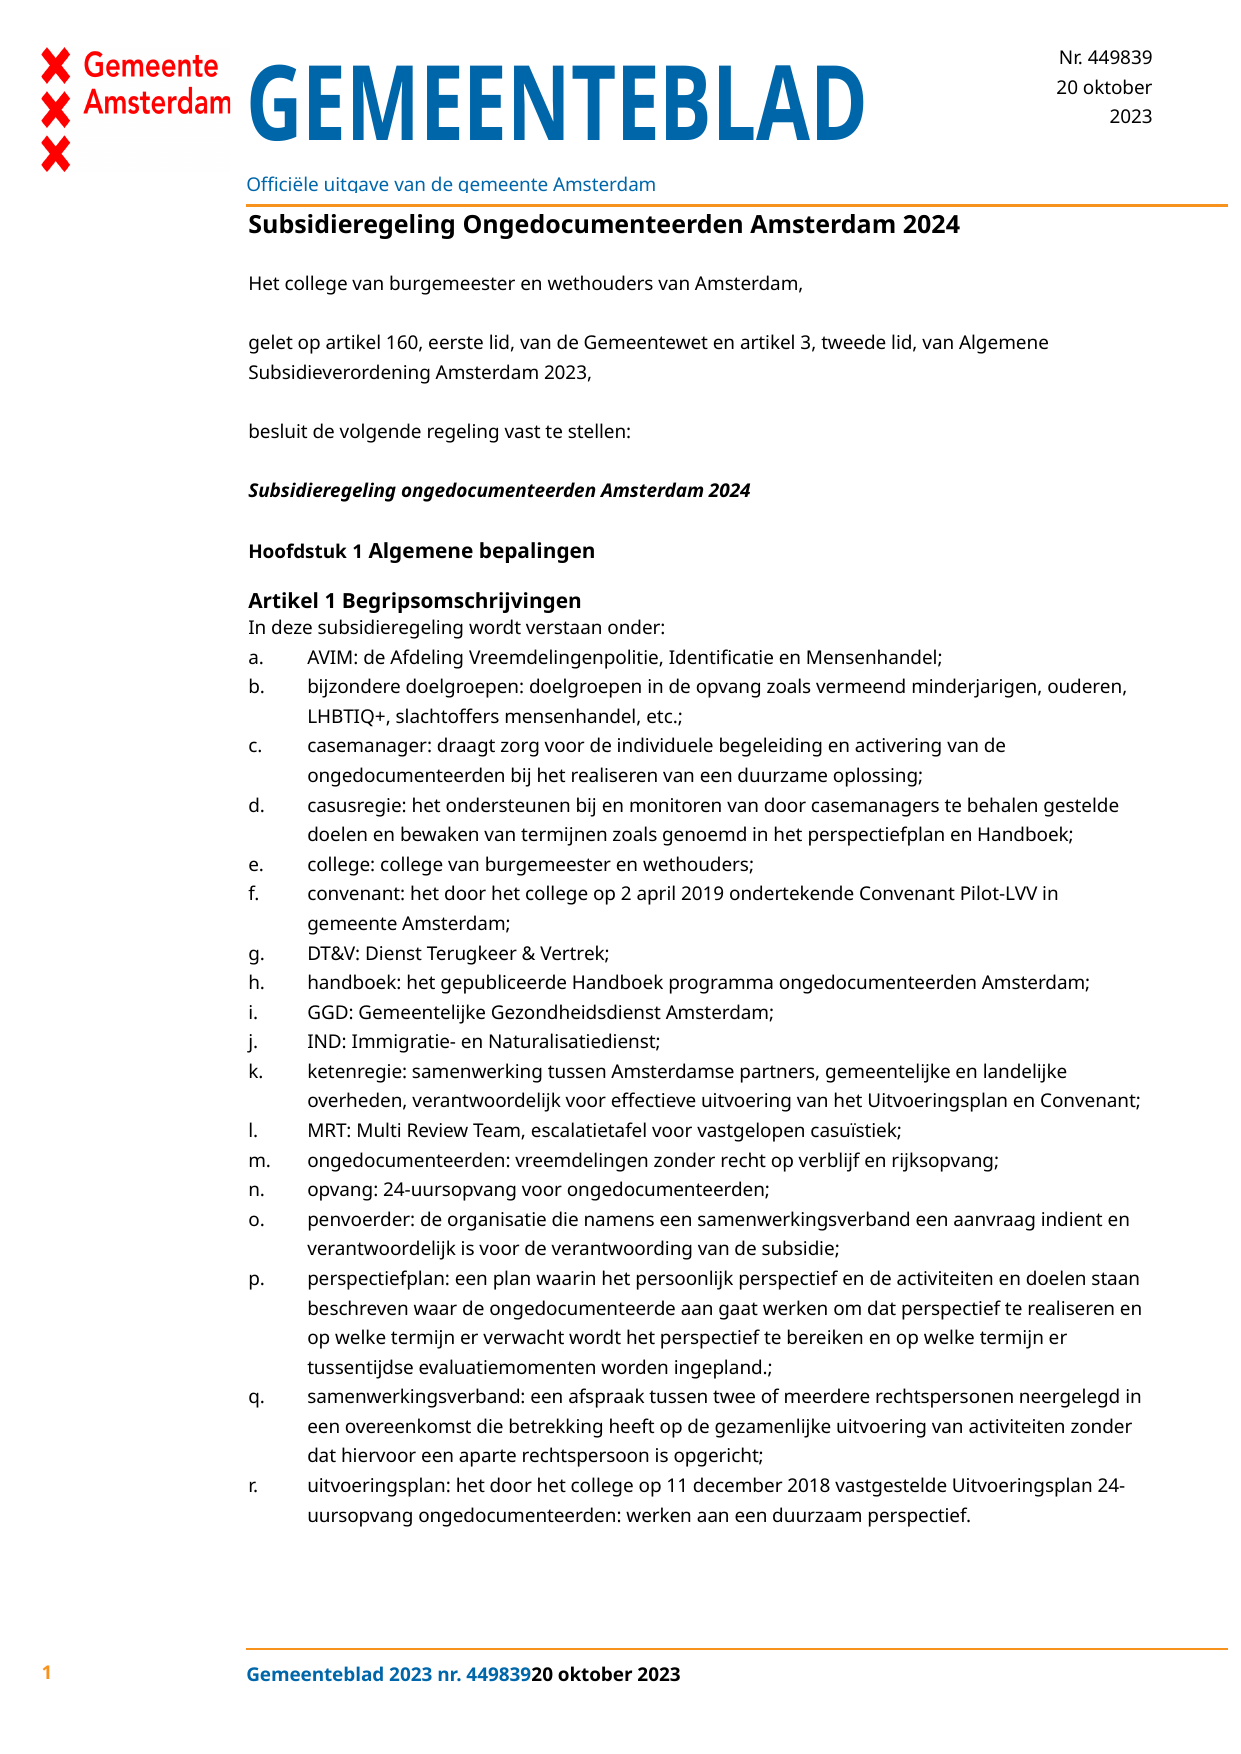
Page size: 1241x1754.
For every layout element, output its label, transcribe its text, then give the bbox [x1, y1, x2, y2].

text besluit de volgende regeling vast te stellen: [248, 418, 1152, 444]
list IND: Immigratie- en Naturalisatiedienst; [248, 1028, 1152, 1054]
list perspectiefplan: een plan waarin het persoonlijk perspectief en de activiteiten en doelen staan beschreven waar de ongedocumenteerde aan gaat werken om dat perspectief te realiseren en op welke termijn er verwacht wordt het perspectief te bereiken en op welke termijn er tussentijdse evaluatiemomenten worden ingepland.; [248, 1265, 1152, 1379]
list casemanager: draagt zorg voor de individuele begeleiding en activering van de ongedocumenteerden bij het realiseren van een duurzame oplossing; [248, 733, 1152, 788]
text Subsidieregeling Ongedocumenteerden Amsterdam 2024 [248, 207, 1152, 241]
picture [41, 47, 231, 172]
list casusregie: het ondersteunen bij en monitoren van door casemanagers te behalen gestelde doelen en bewaken van termijnen zoals genoemd in het perspectiefplan en Handboek; [248, 792, 1152, 847]
list bijzondere doelgroepen: doelgroepen in de opvang zoals vermeend minderjarigen, ouderen, LHBTIQ+, slachtoffers mensenhandel, etc.; [248, 673, 1152, 729]
list MRT: Multi Review Team, escalatietafel voor vastgelopen casuïstiek; [248, 1117, 1152, 1143]
list AVIM: de Afdeling Vreemdelingenpolitie, Identificatie en Mensenhandel; [248, 644, 1152, 669]
list GGD: Gemeentelijke Gezondheidsdienst Amsterdam; [248, 999, 1152, 1024]
text gelet op artikel 160, eerste lid, van de Gemeentewet en artikel 3, tweede lid, van Algemene Subsidieverordening Amsterdam 2023, [248, 329, 1152, 385]
list uitvoeringsplan: het door het college op 11 december 2018 vastgestelde Uitvoeringsplan 24-uursopvang ongedocumenteerden: werken aan een duurzaam perspectief. [248, 1472, 1152, 1527]
text Het college van burgemeester en wethouders van Amsterdam, [248, 270, 1152, 296]
list DT&V: Dienst Terugkeer & Vertrek; [248, 940, 1152, 965]
list ongedocumenteerden: vreemdelingen zonder recht op verblijf en rijksopvang; [248, 1147, 1152, 1172]
list convenant: het door het college op 2 april 2019 ondertekende Convenant Pilot-LVV in gemeente Amsterdam; [248, 881, 1152, 936]
list handboek: het gepubliceerde Handboek programma ongedocumenteerden Amsterdam; [248, 969, 1152, 995]
text In deze subsidieregeling wordt verstaan onder: [248, 614, 1152, 640]
list ketenregie: samenwerking tussen Amsterdamse partners, gemeentelijke en landelijke overheden, verantwoordelijk voor effectieve uitvoering van het Uitvoeringsplan en Convenant; [248, 1058, 1152, 1113]
text Subsidieregeling ongedocumenteerden Amsterdam 2024 [248, 477, 1152, 503]
list college: college van burgemeester en wethouders; [248, 851, 1152, 877]
list penvoerder: de organisatie die namens een samenwerkingsverband een aanvraag indient en verantwoordelijk is voor de verantwoording van de subsidie; [248, 1206, 1152, 1261]
text Hoofdstuk 1 Algemene bepalingen [248, 537, 1152, 565]
list samenwerkingsverband: een afspraak tussen twee of meerdere rechtspersonen neergelegd in een overeenkomst die betrekking heeft op de gezamenlijke uitvoering van activiteiten zonder dat hiervoor een aparte rechtspersoon is opgericht; [248, 1383, 1152, 1468]
list opvang: 24-uursopvang voor ongedocumenteerden; [248, 1176, 1152, 1202]
text Artikel 1 Begripsomschrijvingen [248, 586, 1152, 614]
